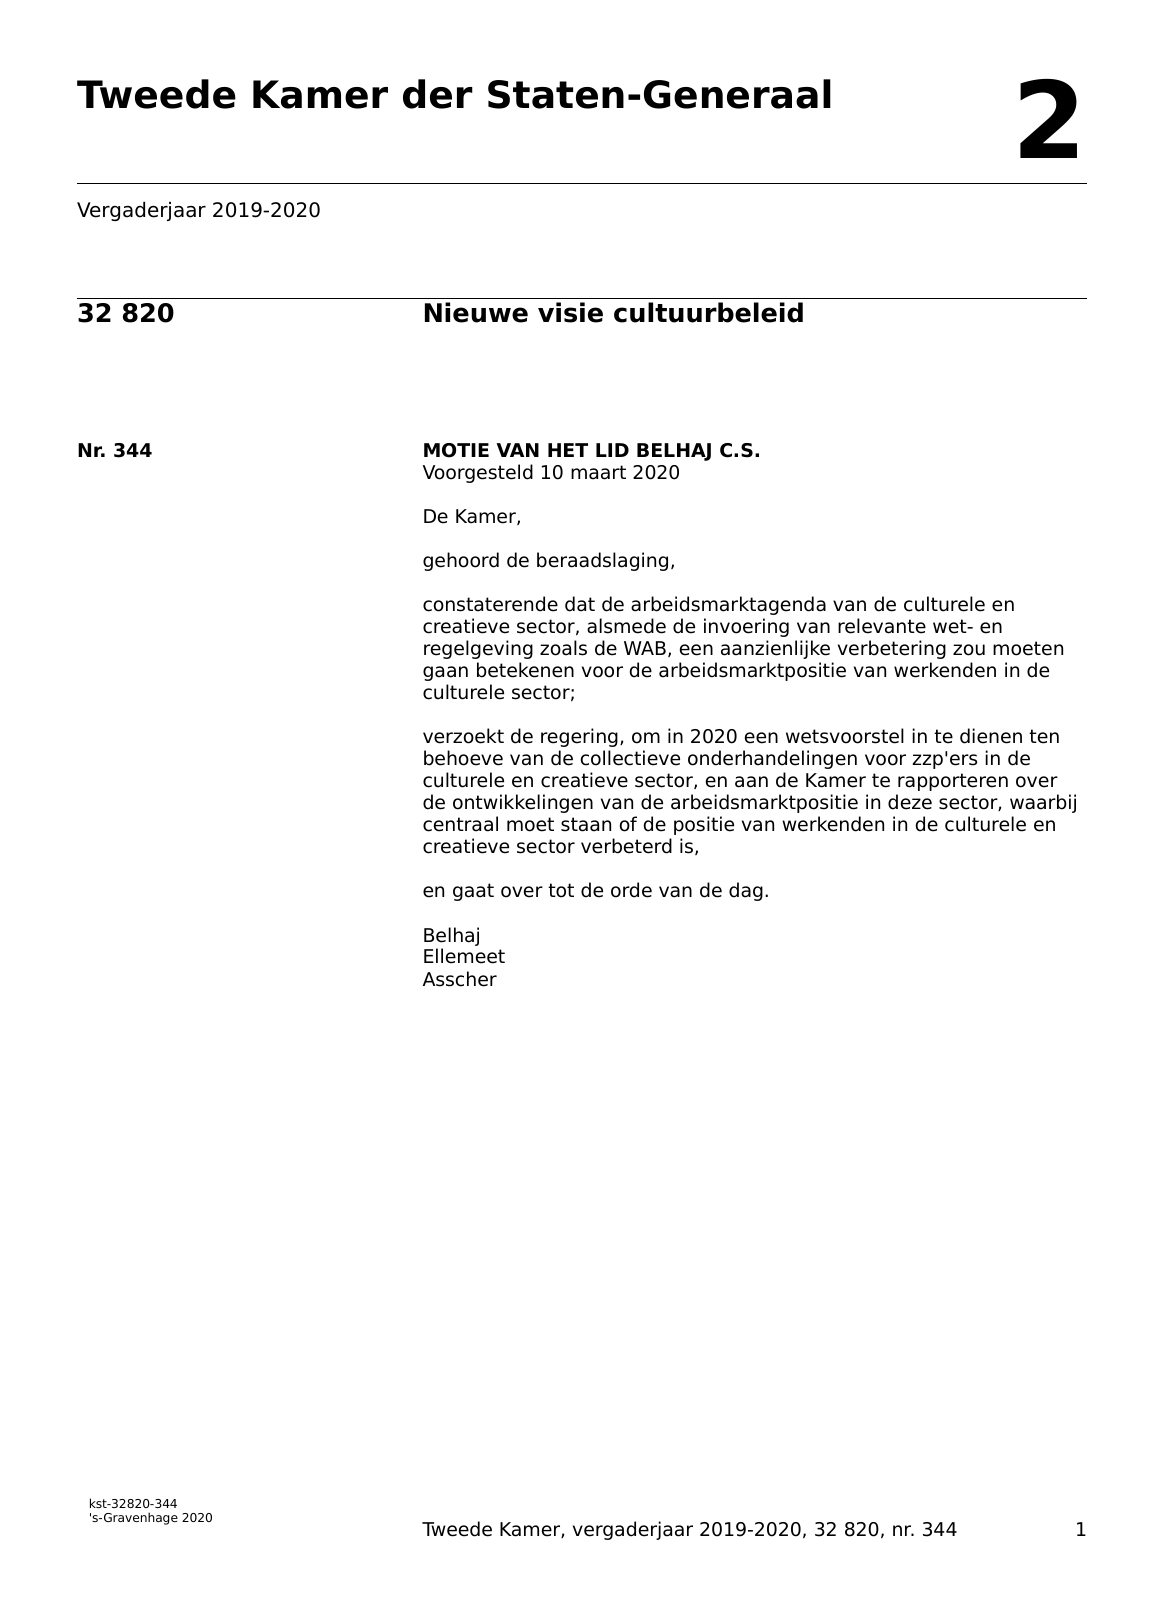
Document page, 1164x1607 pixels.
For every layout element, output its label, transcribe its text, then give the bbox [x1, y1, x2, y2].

text kst-32820-344 [88, 1497, 323, 1511]
table_cell Vergaderjaar 2019-2020 [77, 184, 1087, 298]
text en gaat over tot de orde van de dag. [422, 880, 1087, 902]
subtitle 32 820 Nieuwe visie cultuurbeleid [77, 299, 1087, 329]
table_header 2 [886, 59, 1087, 183]
text De Kamer, [422, 506, 1087, 528]
subtitle Nr. 344 MOTIE VAN HET LID BELHAJ C.S. [77, 440, 1087, 462]
text Voorgesteld 10 maart 2020 [422, 462, 1087, 484]
text gehoord de beraadslaging, [422, 550, 1087, 572]
text Ellemeet [422, 946, 1087, 968]
table_header Tweede Kamer der Staten-Generaal [77, 59, 886, 183]
text Belhaj [422, 924, 1087, 946]
text constaterende dat de arbeidsmarktagenda van de culturele en creatieve sector, alsmede de invoering van relevante wet- en regelgeving zoals de WAB, een aanzienlijke verbetering zou moeten gaan betekenen voor de arbeidsmarktpositie van werkenden in de culturele sector; [422, 594, 1087, 704]
text verzoekt de regering, om in 2020 een wetsvoorstel in te dienen ten behoeve van de collectieve onderhandelingen voor zzp'ers in de culturele en creatieve sector, en aan de Kamer te rapporteren over de ontwikkelingen van de arbeidsmarktpositie in deze sector, waarbij centraal moet staan of de positie van werkenden in de culturele en creatieve sector verbeterd is, [422, 726, 1087, 858]
text Asscher [422, 968, 1087, 990]
text 's-Gravenhage 2020 [88, 1511, 323, 1525]
